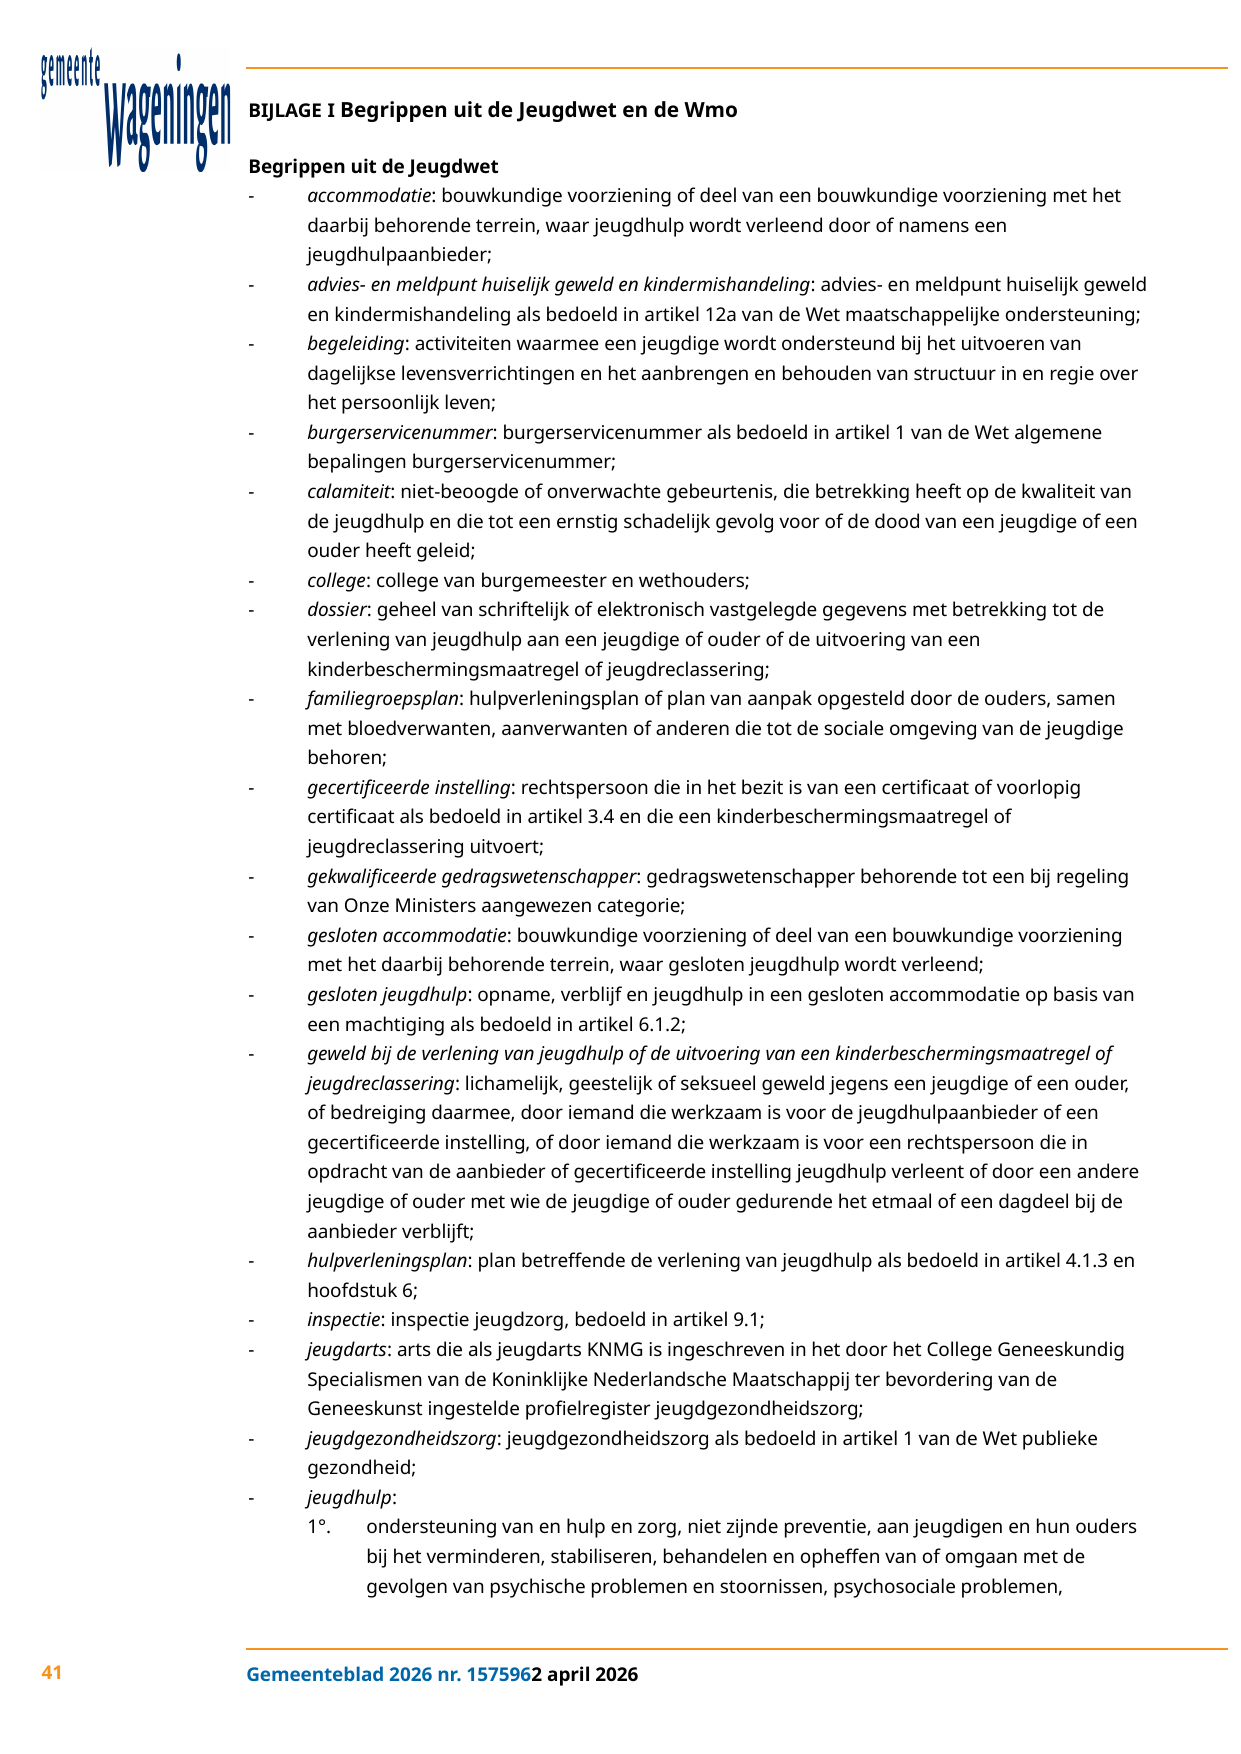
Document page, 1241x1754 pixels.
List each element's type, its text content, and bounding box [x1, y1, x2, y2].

list calamiteit: niet-beoogde of onverwachte gebeurtenis, die betrekking heeft op de kwaliteit van de jeugdhulp en die tot een ernstig schadelijk gevolg voor of de dood van een jeugdige of een ouder heeft geleid; [248, 478, 1152, 563]
list jeugdarts: arts die als jeugdarts KNMG is ingeschreven in het door het College Geneeskundig Specialismen van de Koninklijke Nederlandsche Maatschappij ter bevordering van de Geneeskunst ingestelde profielregister jeugdgezondheidszorg; [248, 1336, 1152, 1421]
list burgerservicenummer: burgerservicenummer als bedoeld in artikel 1 van de Wet algemene bepalingen burgerservicenummer; [248, 419, 1152, 474]
list jeugdgezondheidszorg: jeugdgezondheidszorg als bedoeld in artikel 1 van de Wet publieke gezondheid; [248, 1425, 1152, 1480]
list accommodatie: bouwkundige voorziening of deel van een bouwkundige voorziening met het daarbij behorende terrein, waar jeugdhulp wordt verleend door of namens een jeugdhulpaanbieder; [248, 182, 1152, 267]
list gecertificeerde instelling: rechtspersoon die in het bezit is van een certificaat of voorlopig certificaat als bedoeld in artikel 3.4 en die een kinderbeschermingsmaatregel of jeugdreclassering uitvoert; [248, 774, 1152, 859]
list college: college van burgemeester en wethouders; [248, 567, 1152, 593]
list ondersteuning van en hulp en zorg, niet zijnde preventie, aan jeugdigen en hun ouders bij het verminderen, stabiliseren, behandelen en opheffen van of omgaan met de gevolgen van psychische problemen en stoornissen, psychosociale problemen, [307, 1514, 1152, 1599]
list familiegroepsplan: hulpverleningsplan of plan van aanpak opgesteld door de ouders, samen met bloedverwanten, aanverwanten of anderen die tot de sociale omgeving van de jeugdige behoren; [248, 685, 1152, 770]
text Begrippen uit de Jeugdwet [248, 153, 1152, 179]
text BIJLAGE I Begrippen uit de Jeugdwet en de Wmo [248, 95, 1152, 123]
list gesloten accommodatie: bouwkundige voorziening of deel van een bouwkundige voorziening met het daarbij behorende terrein, waar gesloten jeugdhulp wordt verleend; [248, 922, 1152, 977]
list gekwalificeerde gedragswetenschapper: gedragswetenschapper behorende tot een bij regeling van Onze Ministers aangewezen categorie; [248, 863, 1152, 918]
list jeugdhulp: [248, 1484, 1152, 1510]
list geweld bij de verlening van jeugdhulp of de uitvoering van een kinderbeschermingsmaatregel of jeugdreclassering: lichamelijk, geestelijk of seksueel geweld jegens een jeugdige of een ouder, of bedreiging daarmee, door iemand die werkzaam is voor de jeugdhulpaanbieder of een gecertificeerde instelling, of door iemand die werkzaam is voor een rechtspersoon die in opdracht van de aanbieder of gecertificeerde instelling jeugdhulp verleent of door een andere jeugdige of ouder met wie de jeugdige of ouder gedurende het etmaal of een dagdeel bij de aanbieder verblijft; [248, 1040, 1152, 1244]
list advies- en meldpunt huiselijk geweld en kindermishandeling: advies- en meldpunt huiselijk geweld en kindermishandeling als bedoeld in artikel 12a van de Wet maatschappelijke ondersteuning; [248, 271, 1152, 327]
list hulpverleningsplan: plan betreffende de verlening van jeugdhulp als bedoeld in artikel 4.1.3 en hoofdstuk 6; [248, 1247, 1152, 1303]
list dossier: geheel van schriftelijk of elektronisch vastgelegde gegevens met betrekking tot de verlening van jeugdhulp aan een jeugdige of ouder of de uitvoering van een kinderbeschermingsmaatregel of jeugdreclassering; [248, 597, 1152, 682]
list gesloten jeugdhulp: opname, verblijf en jeugdhulp in een gesloten accommodatie op basis van een machtiging als bedoeld in artikel 6.1.2; [248, 981, 1152, 1037]
list begeleiding: activiteiten waarmee een jeugdige wordt ondersteund bij het uitvoeren van dagelijkse levensverrichtingen en het aanbrengen en behouden van structuur in en regie over het persoonlijk leven; [248, 330, 1152, 415]
list inspectie: inspectie jeugdzorg, bedoeld in artikel 9.1; [248, 1307, 1152, 1332]
picture [41, 47, 231, 172]
